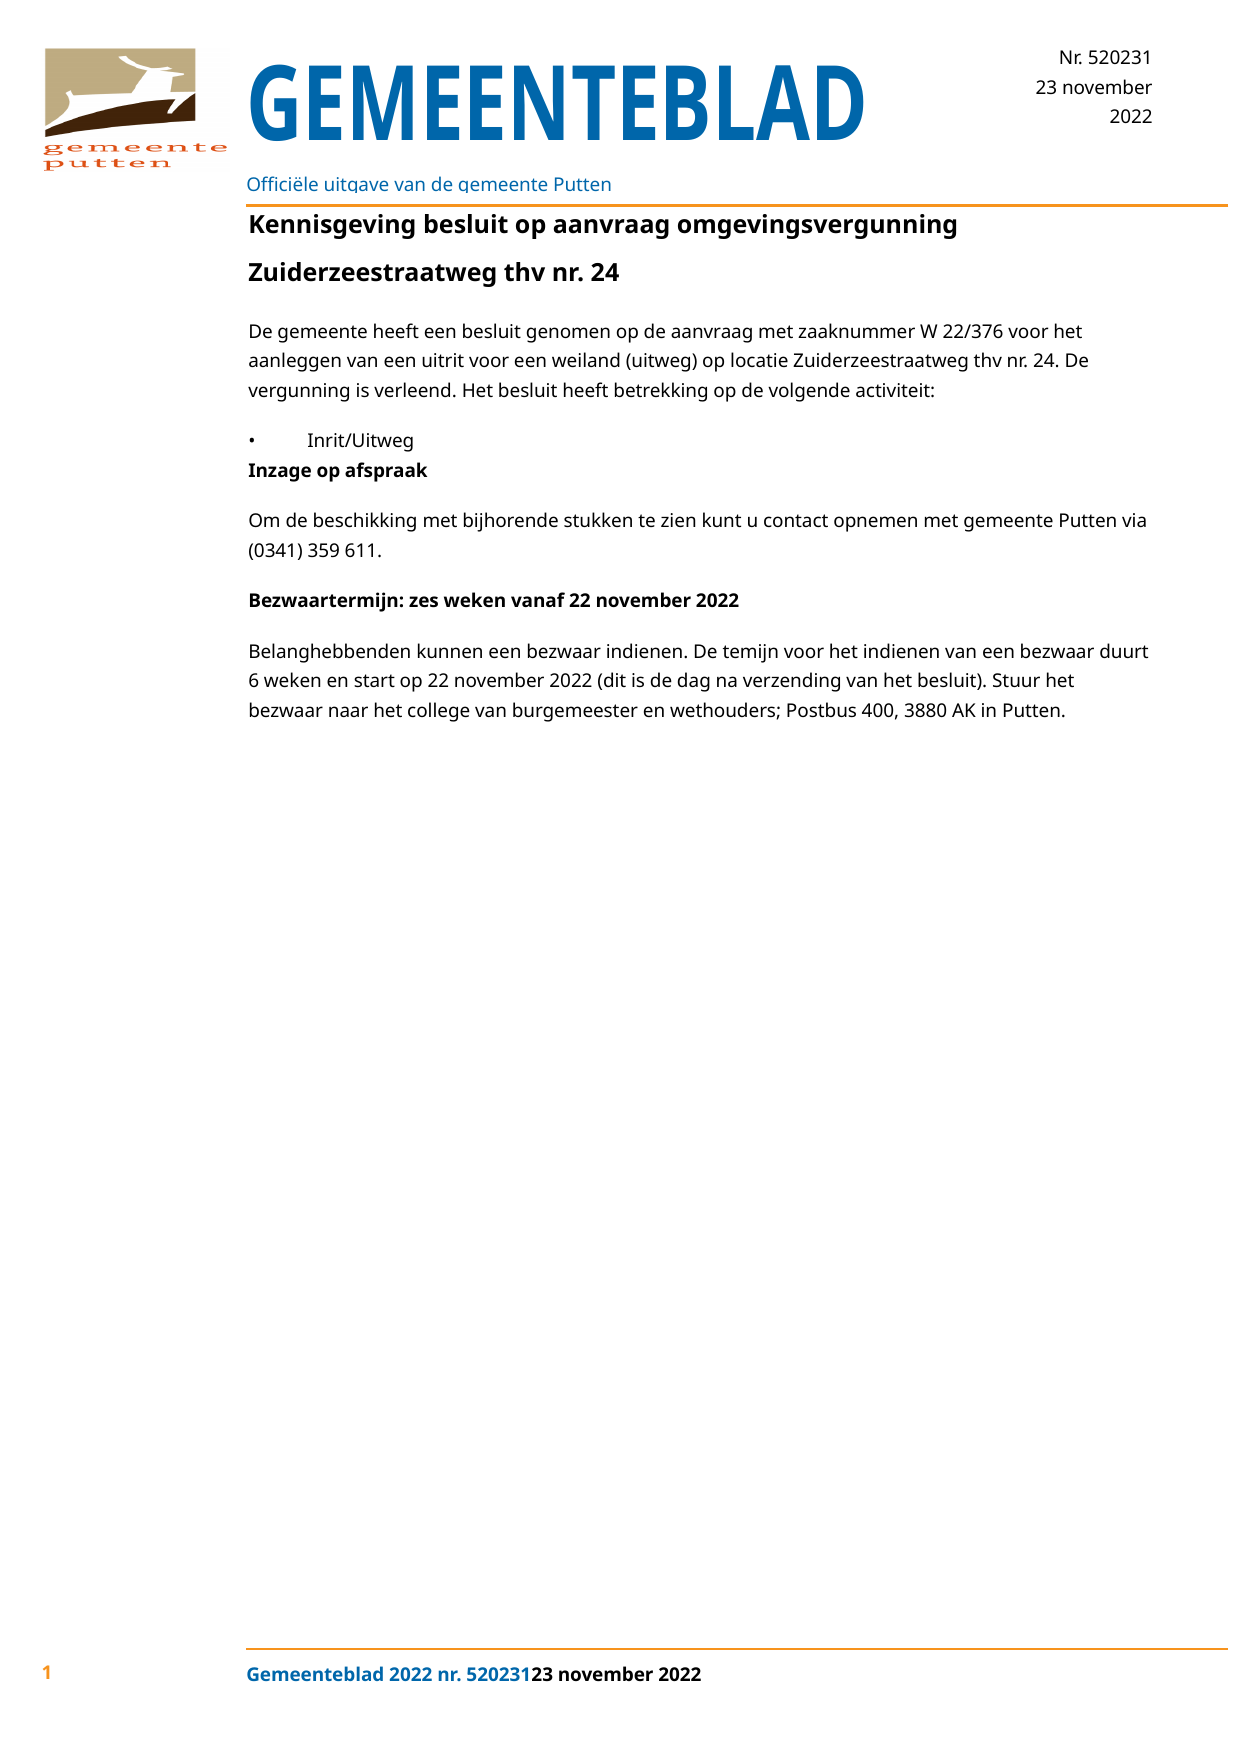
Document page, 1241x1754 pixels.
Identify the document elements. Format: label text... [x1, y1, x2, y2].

text De gemeente heeft een besluit genomen op de aanvraag met zaaknummer W 22/376 voor het aanleggen van een uitrit voor een weiland (uitweg) op locatie Zuiderzeestraatweg thv nr. 24. De vergunning is verleend. Het besluit heeft betrekking op de volgende activiteit: [248, 318, 1152, 403]
picture [41, 47, 231, 172]
text Inzage op afspraak [248, 457, 1152, 483]
text Kennisgeving besluit op aanvraag omgevingsvergunning Zuiderzeestraatweg thv nr. 24 [248, 207, 1152, 288]
list Inrit/Uitweg [248, 427, 1152, 453]
text Belanghebbenden kunnen een bezwaar indienen. De temijn voor het indienen van een bezwaar duurt 6 weken en start op 22 november 2022 (dit is de dag na verzending van het besluit). Stuur het bezwaar naar het college van burgemeester en wethouders; Postbus 400, 3880 AK in Putten. [248, 638, 1152, 723]
text Om de beschikking met bijhorende stukken te zien kunt u contact opnemen met gemeente Putten via (0341) 359 611. [248, 507, 1152, 563]
text Bezwaartermijn: zes weken vanaf 22 november 2022 [248, 587, 1152, 613]
